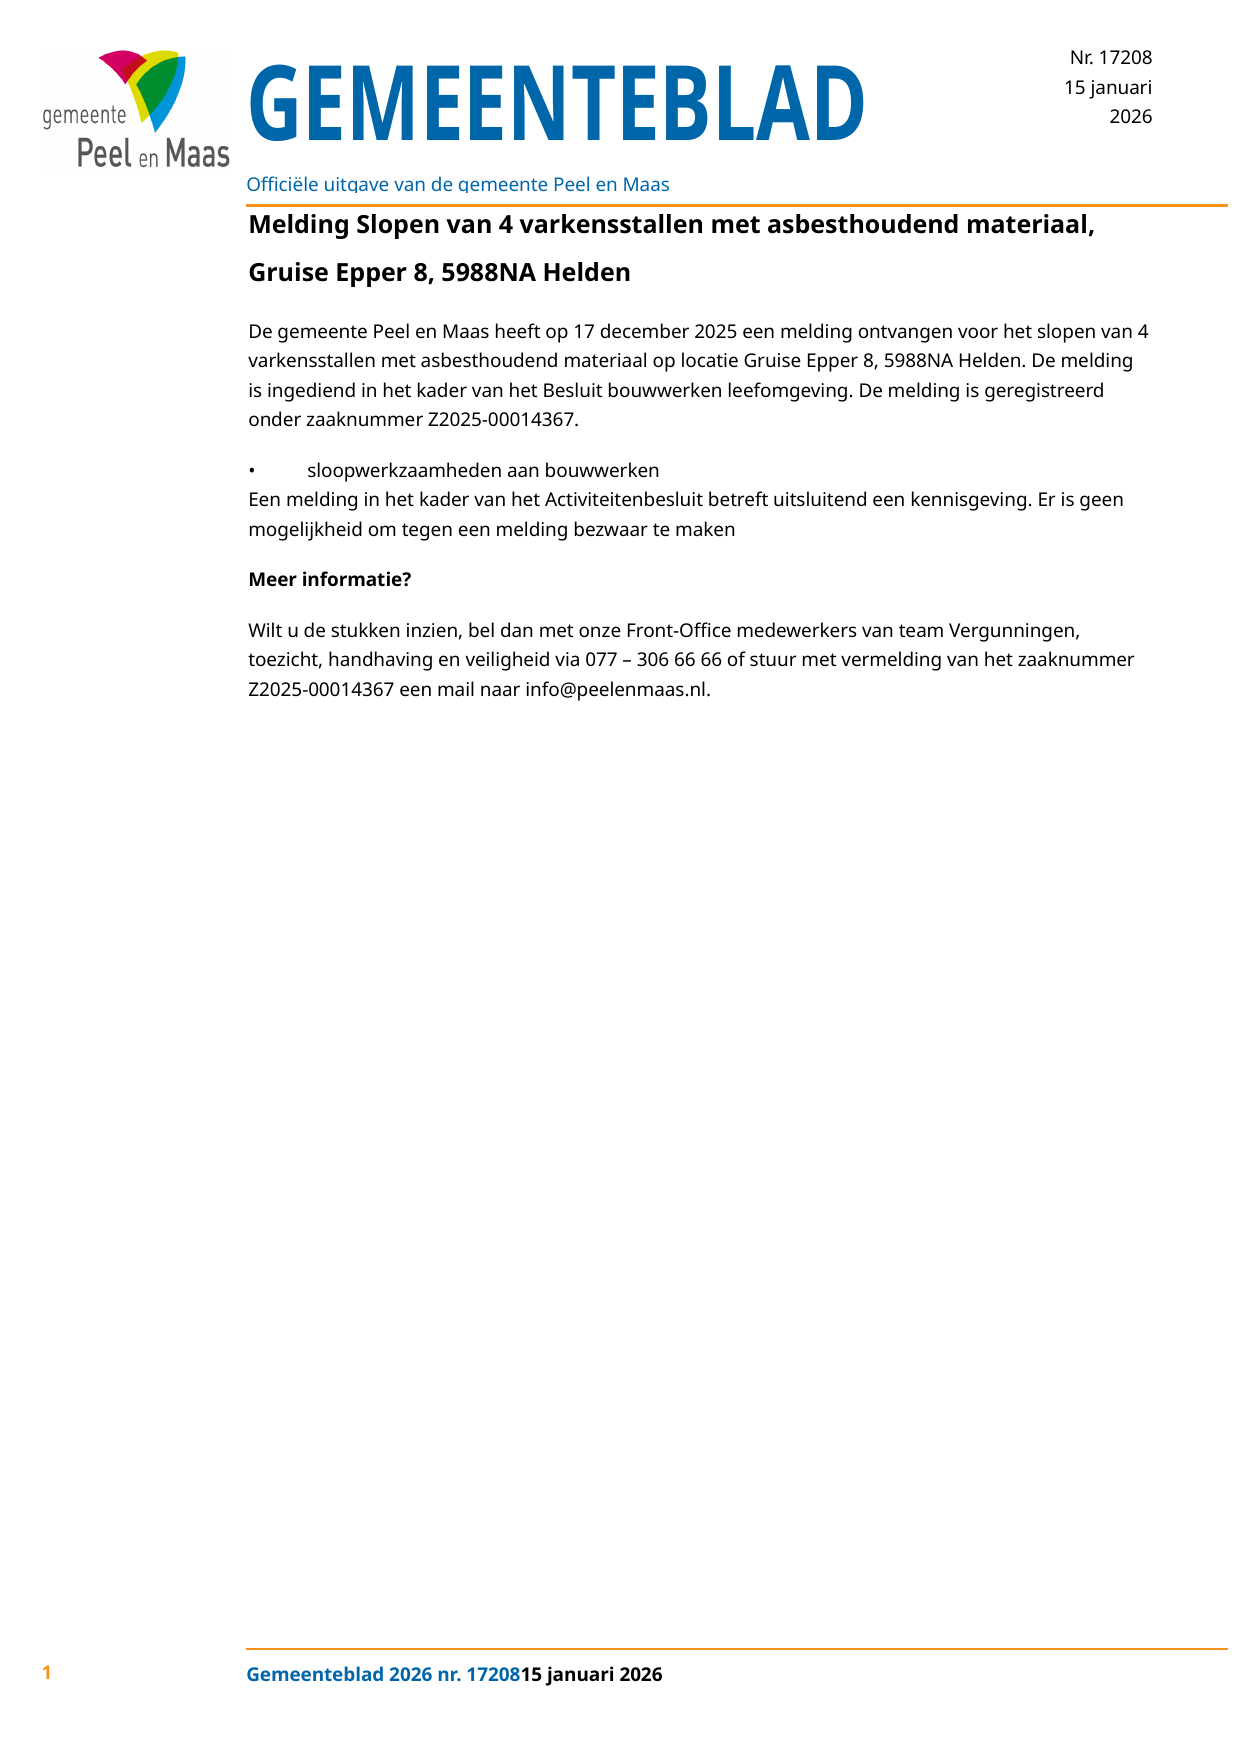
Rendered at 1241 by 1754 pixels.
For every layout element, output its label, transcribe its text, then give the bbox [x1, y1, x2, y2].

text De gemeente Peel en Maas heeft op 17 december 2025 een melding ontvangen voor het slopen van 4 varkensstallen met asbesthoudend materiaal op locatie Gruise Epper 8, 5988NA Helden. De melding is ingediend in het kader van het Besluit bouwwerken leefomgeving. De melding is geregistreerd onder zaaknummer Z2025-00014367. [248, 318, 1152, 432]
text Een melding in het kader van het Activiteitenbesluit betreft uitsluitend een kennisgeving. Er is geen mogelijkheid om tegen een melding bezwaar te maken [248, 487, 1152, 542]
text Melding Slopen van 4 varkensstallen met asbesthoudend materiaal, Gruise Epper 8, 5988NA Helden [248, 207, 1152, 288]
text Meer informatie? [248, 567, 1152, 592]
text Wilt u de stukken inzien, bel dan met onze Front-Office medewerkers van team Vergunningen, toezicht, handhaving en veiligheid via 077 – 306 66 66 of stuur met vermelding van het zaaknummer Z2025-00014367 een mail naar info@peelenmaas.nl. [248, 617, 1152, 702]
picture [41, 47, 231, 172]
list sloopwerkzaamheden aan bouwwerken [248, 457, 1152, 483]
